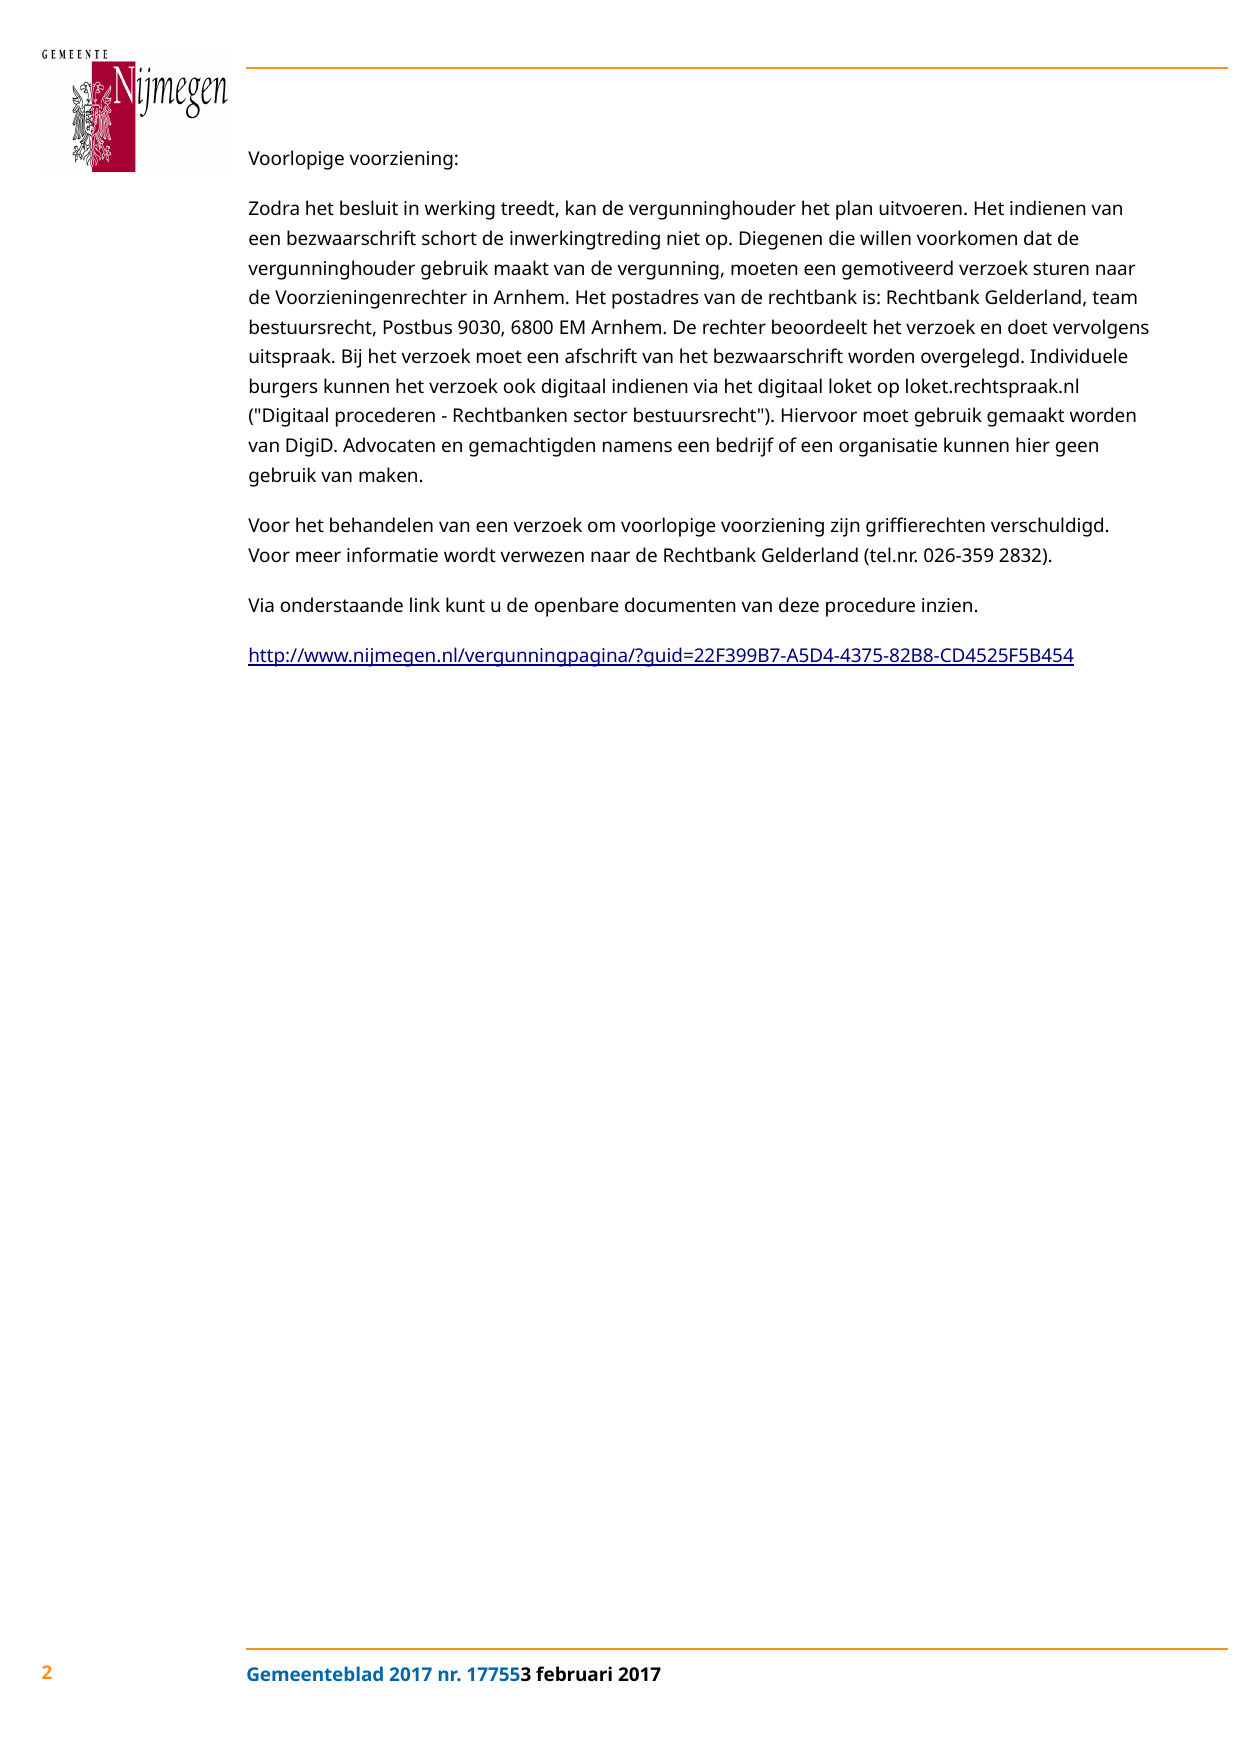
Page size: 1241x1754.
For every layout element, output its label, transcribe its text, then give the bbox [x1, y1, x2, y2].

text Zodra het besluit in werking treedt, kan de vergunninghouder het plan uitvoeren. Het indienen van een bezwaarschrift schort de inwerkingtreding niet op. Diegenen die willen voorkomen dat de vergunninghouder gebruik maakt van de vergunning, moeten een gemotiveerd verzoek sturen naar de Voorzieningenrechter in Arnhem. Het postadres van de rechtbank is: Rechtbank Gelderland, team bestuursrecht, Postbus 9030, 6800 EM Arnhem. De rechter beoordeelt het verzoek en doet vervolgens uitspraak. Bij het verzoek moet een afschrift van het bezwaarschrift worden overgelegd. Individuele burgers kunnen het verzoek ook digitaal indienen via het digitaal loket op loket.rechtspraak.nl ("Digitaal procederen - Rechtbanken sector bestuursrecht"). Hiervoor moet gebruik gemaakt worden van DigiD. Advocaten en gemachtigden namens een bedrijf of een organisatie kunnen hier geen gebruik van maken. [248, 196, 1152, 488]
text http://www.nijmegen.nl/vergunningpagina/?guid=22F399B7-A5D4-4375-82B8-CD4525F5B454 [248, 643, 1152, 668]
picture [41, 47, 231, 172]
text Voorlopige voorziening: [248, 145, 1152, 171]
text Via onderstaande link kunt u de openbare documenten van deze procedure inzien. [248, 592, 1152, 618]
text Voor het behandelen van een verzoek om voorlopige voorziening zijn griffierechten verschuldigd. Voor meer informatie wordt verwezen naar de Rechtbank Gelderland (tel.nr. 026-359 2832). [248, 512, 1152, 568]
